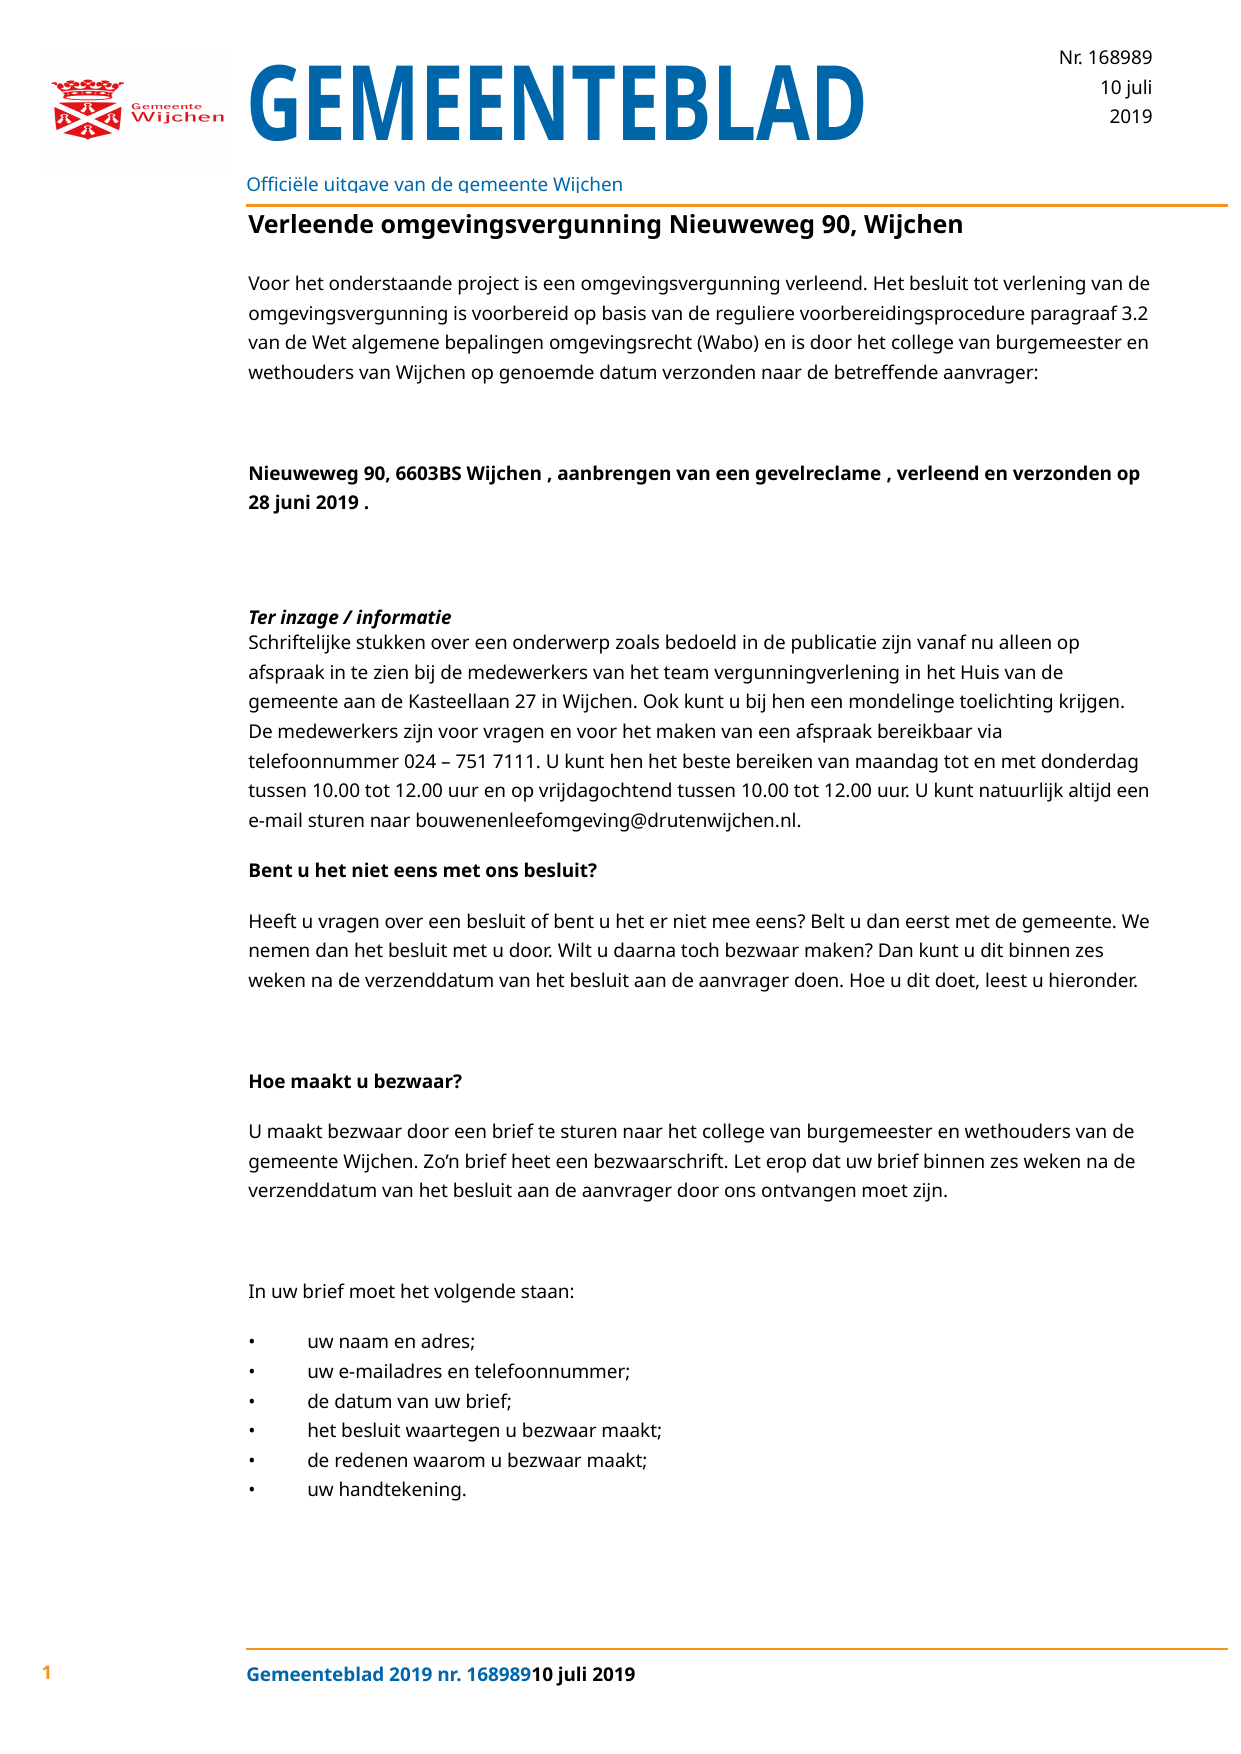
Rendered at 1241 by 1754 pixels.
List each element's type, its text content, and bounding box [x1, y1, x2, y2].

list de redenen waarom u bezwaar maakt; [248, 1447, 1152, 1473]
text U maakt bezwaar door een brief te sturen naar het college van burgemeester en wethouders van de gemeente Wijchen. Zo’n brief heet een bezwaarschrift. Let erop dat uw brief binnen zes weken na de verzenddatum van het besluit aan de aanvrager door ons ontvangen moet zijn. [248, 1118, 1152, 1203]
text Ter inzage / informatie [248, 604, 1152, 629]
text Nieuweweg 90, 6603BS Wijchen , aanbrengen van een gevelreclame , verleend en verzonden op 28 juni 2019 . [248, 460, 1152, 515]
text Bent u het niet eens met ons besluit? [248, 857, 1152, 883]
text Schriftelijke stukken over een onderwerp zoals bedoeld in de publicatie zijn vanaf nu alleen op afspraak in te zien bij de medewerkers van het team vergunningverlening in het Huis van de gemeente aan de Kasteellaan 27 in Wijchen. Ook kunt u bij hen een mondelinge toelichting krijgen. De medewerkers zijn voor vragen en voor het maken van een afspraak bereikbaar via telefoonnummer 024 – 751 7111. U kunt hen het beste bereiken van maandag tot en met donderdag tussen 10.00 tot 12.00 uur en op vrijdagochtend tussen 10.00 tot 12.00 uur. U kunt natuurlijk altijd een e-mail sturen naar bouwenenleefomgeving@drutenwijchen.nl. [248, 629, 1152, 833]
list uw e-mailadres en telefoonnummer; [248, 1358, 1152, 1384]
list uw naam en adres; [248, 1329, 1152, 1354]
text Hoe maakt u bezwaar? [248, 1068, 1152, 1094]
list uw handtekening. [248, 1477, 1152, 1502]
text Heeft u vragen over een besluit of bent u het er niet mee eens? Belt u dan eerst met de gemeente. We nemen dan het besluit met u door. Wilt u daarna toch bezwaar maken? Dan kunt u dit binnen zes weken na de verzenddatum van het besluit aan de aanvrager doen. Hoe u dit doet, leest u hieronder. [248, 908, 1152, 993]
list de datum van uw brief; [248, 1388, 1152, 1414]
list het besluit waartegen u bezwaar maakt; [248, 1417, 1152, 1443]
text Verleende omgevingsvergunning Nieuweweg 90, Wijchen [248, 207, 1152, 241]
text In uw brief moet het volgende staan: [248, 1278, 1152, 1304]
picture [41, 47, 231, 172]
text Voor het onderstaande project is een omgevingsvergunning verleend. Het besluit tot verlening van de omgevingsvergunning is voorbereid op basis van de reguliere voorbereidingsprocedure paragraaf 3.2 van de Wet algemene bepalingen omgevingsrecht (Wabo) en is door het college van burgemeester en wethouders van Wijchen op genoemde datum verzonden naar de betreffende aanvrager: [248, 270, 1152, 385]
